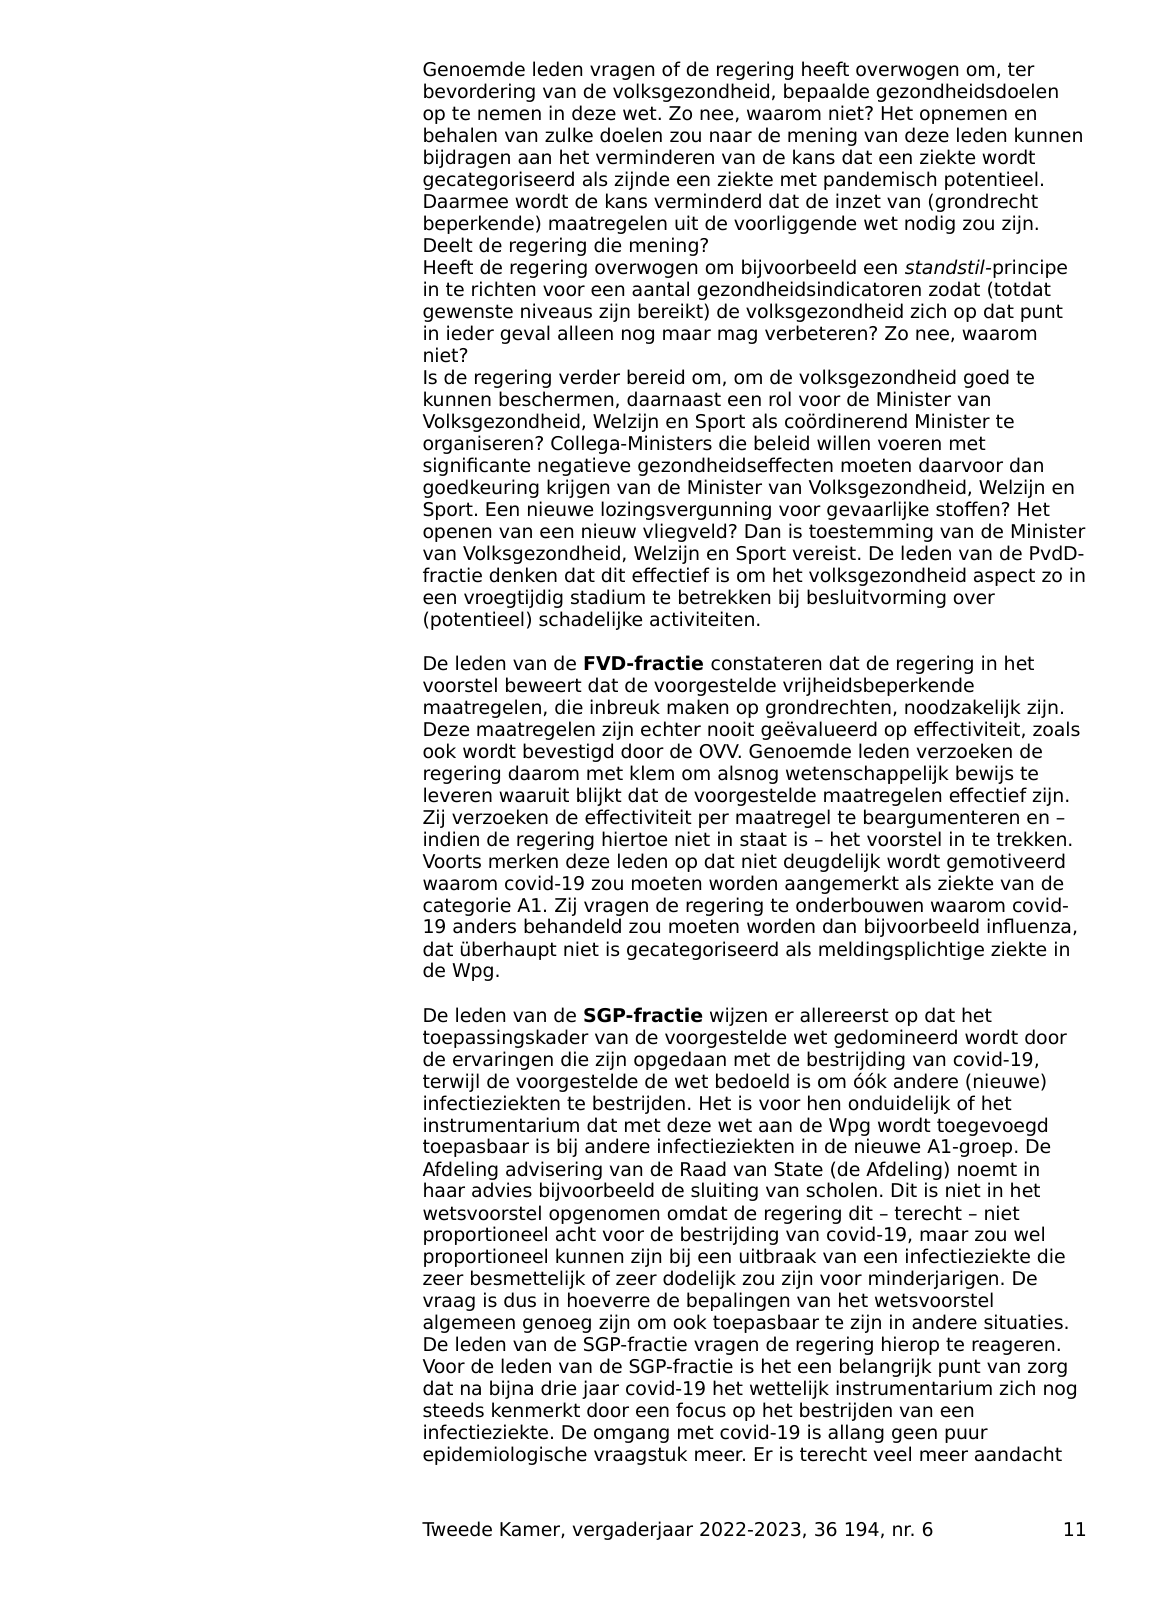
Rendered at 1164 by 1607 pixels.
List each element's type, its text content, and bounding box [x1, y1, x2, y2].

text Genoemde leden vragen of de regering heeft overwogen om, ter bevordering van de volksgezondheid, bepaalde gezondheidsdoelen op te nemen in deze wet. Zo nee, waarom niet? Het opnemen en behalen van zulke doelen zou naar de mening van deze leden kunnen bijdragen aan het verminderen van de kans dat een ziekte wordt gecategoriseerd als zijnde een ziekte met pandemisch potentieel. Daarmee wordt de kans verminderd dat de inzet van (grondrecht beperkende) maatregelen uit de voorliggende wet nodig zou zijn. Deelt de regering die mening? [422, 59, 1087, 257]
text Voorts merken deze leden op dat niet deugdelijk wordt gemotiveerd waarom covid-19 zou moeten worden aangemerkt als ziekte van de categorie A1. Zij vragen de regering te onderbouwen waarom covid-19 anders behandeld zou moeten worden dan bijvoorbeeld influenza, dat überhaupt niet is gecategoriseerd als meldingsplichtige ziekte in de Wpg. [422, 851, 1087, 982]
text De leden van de SGP-fractie wijzen er allereerst op dat het toepassingskader van de voorgestelde wet gedomineerd wordt door de ervaringen die zijn opgedaan met de bestrijding van covid-19, terwijl de voorgestelde de wet bedoeld is om óók andere (nieuwe) infectieziekten te bestrijden. Het is voor hen onduidelijk of het instrumentarium dat met deze wet aan de Wpg wordt toegevoegd toepasbaar is bij andere infectieziekten in de nieuwe A1-groep. De Afdeling advisering van de Raad van State (de Afdeling) noemt in haar advies bijvoorbeeld de sluiting van scholen. Dit is niet in het wetsvoorstel opgenomen omdat de regering dit – terecht – niet proportioneel acht voor de bestrijding van covid-19, maar zou wel proportioneel kunnen zijn bij een uitbraak van een infectieziekte die zeer besmettelijk of zeer dodelijk zou zijn voor minderjarigen. De vraag is dus in hoeverre de bepalingen van het wetsvoorstel algemeen genoeg zijn om ook toepasbaar te zijn in andere situaties. De leden van de SGP-fractie vragen de regering hierop te reageren. [422, 1004, 1087, 1356]
text Voor de leden van de SGP-fractie is het een belangrijk punt van zorg dat na bijna drie jaar covid-19 het wettelijk instrumentarium zich nog steeds kenmerkt door een focus op het bestrijden van een infectieziekte. De omgang met covid-19 is allang geen puur epidemiologische vraagstuk meer. Er is terecht veel meer aandacht [422, 1356, 1087, 1466]
text De leden van de FVD-fractie constateren dat de regering in het voorstel beweert dat de voorgestelde vrijheidsbeperkende maatregelen, die inbreuk maken op grondrechten, noodzakelijk zijn. Deze maatregelen zijn echter nooit geëvalueerd op effectiviteit, zoals ook wordt bevestigd door de OVV. Genoemde leden verzoeken de regering daarom met klem om alsnog wetenschappelijk bewijs te leveren waaruit blijkt dat de voorgestelde maatregelen effectief zijn. Zij verzoeken de effectiviteit per maatregel te beargumenteren en – indien de regering hiertoe niet in staat is – het voorstel in te trekken. [422, 653, 1087, 851]
text Is de regering verder bereid om, om de volksgezondheid goed te kunnen beschermen, daarnaast een rol voor de Minister van Volksgezondheid, Welzijn en Sport als coördinerend Minister te organiseren? Collega-Ministers die beleid willen voeren met significante negatieve gezondheidseffecten moeten daarvoor dan goedkeuring krijgen van de Minister van Volksgezondheid, Welzijn en Sport. Een nieuwe lozingsvergunning voor gevaarlijke stoffen? Het openen van een nieuw vliegveld? Dan is toestemming van de Minister van Volksgezondheid, Welzijn en Sport vereist. De leden van de PvdD-fractie denken dat dit effectief is om het volksgezondheid aspect zo in een vroegtijdig stadium te betrekken bij besluitvorming over (potentieel) schadelijke activiteiten. [422, 367, 1087, 631]
text Heeft de regering overwogen om bijvoorbeeld een standstil-principe in te richten voor een aantal gezondheidsindicatoren zodat (totdat gewenste niveaus zijn bereikt) de volksgezondheid zich op dat punt in ieder geval alleen nog maar mag verbeteren? Zo nee, waarom niet? [422, 257, 1087, 367]
